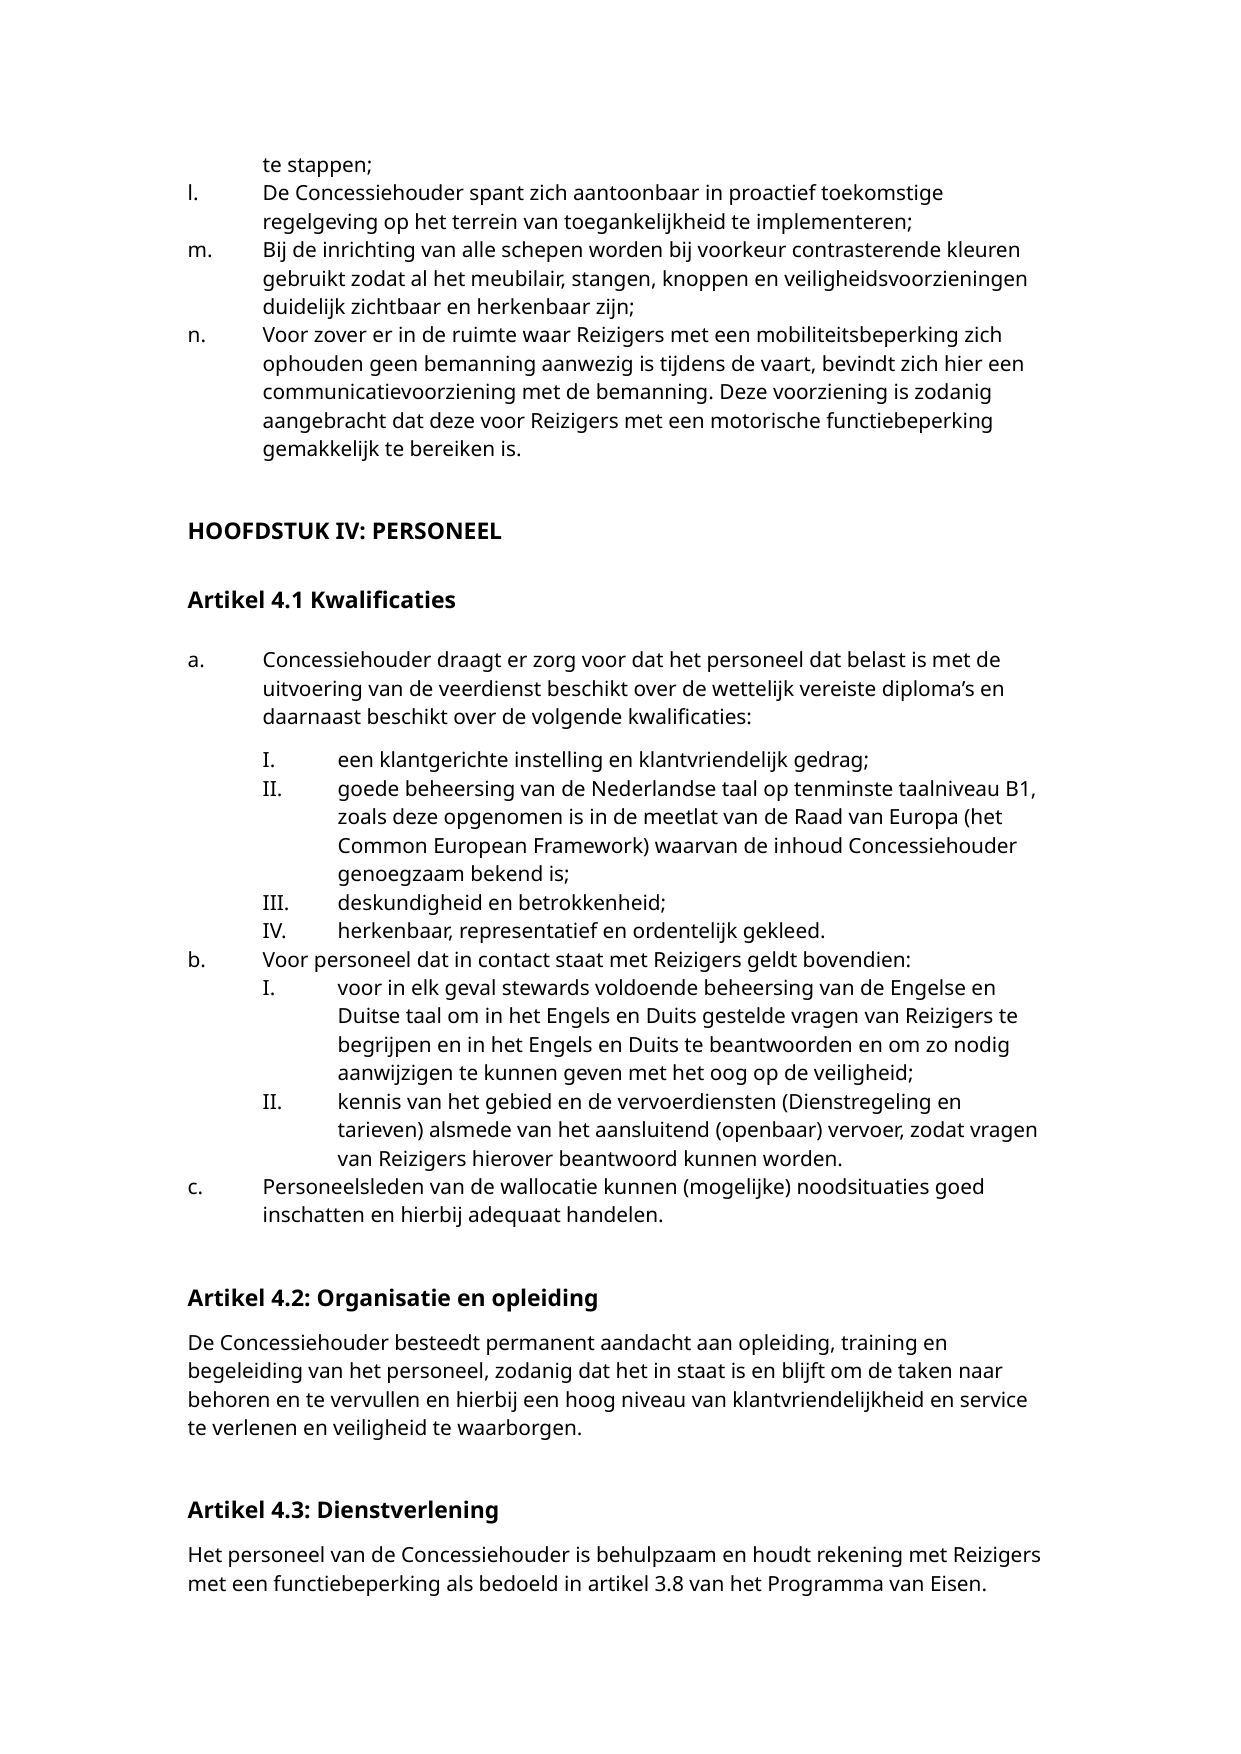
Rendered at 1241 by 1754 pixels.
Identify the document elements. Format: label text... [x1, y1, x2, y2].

subtitle Artikel 4.3: Dienstverlening [187, 1494, 1053, 1525]
list deskundigheid en betrokkenheid; [262, 888, 1053, 916]
list Bij de inrichting van alle schepen worden bij voorkeur contrasterende kleuren gebruikt zodat al het meubilair, stangen, knoppen en veiligheidsvoorzieningen duidelijk zichtbaar en herkenbaar zijn; [187, 235, 1053, 321]
list goede beheersing van de Nederlandse taal op tenminste taalniveau B1, zoals deze opgenomen is in de meetlat van de Raad van Europa (het Common European Framework) waarvan de inhoud Concessiehouder genoegzaam bekend is; [262, 774, 1053, 888]
list te stappen; [187, 150, 1053, 178]
list kennis van het gebied en de vervoerdiensten (Dienstregeling en tarieven) alsmede van het aansluitend (openbaar) vervoer, zodat vragen van Reizigers hierover beantwoord kunnen worden. [262, 1087, 1053, 1172]
subtitle Artikel 4.1 Kwalificaties [187, 584, 1053, 615]
list Concessiehouder draagt er zorg voor dat het personeel dat belast is met de uitvoering van de veerdienst beschikt over de wettelijk vereiste diploma’s en daarnaast beschikt over de volgende kwalificaties: [187, 645, 1053, 731]
list Personeelsleden van de wallocatie kunnen (mogelijke) noodsituaties goed inschatten en hierbij adequaat handelen. [187, 1172, 1053, 1229]
list De Concessiehouder spant zich aantoonbaar in proactief toekomstige regelgeving op het terrein van toegankelijkheid te implementeren; [187, 178, 1053, 235]
list voor in elk geval stewards voldoende beheersing van de Engelse en Duitse taal om in het Engels en Duits gestelde vragen van Reizigers te begrijpen en in het Engels en Duits te beantwoorden en om zo nodig aanwijzigen te kunnen geven met het oog op de veiligheid; [262, 973, 1053, 1087]
list herkenbaar, representatief en ordentelijk gekleed. [262, 916, 1053, 945]
subtitle Artikel 4.2: Organisatie en opleiding [187, 1282, 1053, 1313]
list Voor zover er in de ruimte waar Reizigers met een mobiliteitsbeperking zich ophouden geen bemanning aanwezig is tijdens de vaart, bevindt zich hier een communicatievoorziening met de bemanning. Deze voorziening is zodanig aangebracht dat deze voor Reizigers met een motorische functiebeperking gemakkelijk te bereiken is. [187, 321, 1053, 463]
list een klantgerichte instelling en klantvriendelijk gedrag; [262, 746, 1053, 774]
text Het personeel van de Concessiehouder is behulpzaam en houdt rekening met Reizigers met een functiebeperking als bedoeld in artikel 3.8 van het Programma van Eisen. [187, 1540, 1053, 1597]
list Voor personeel dat in contact staat met Reizigers geldt bovendien: [187, 945, 1053, 973]
text De Concessiehouder besteedt permanent aandacht aan opleiding, training en begeleiding van het personeel, zodanig dat het in staat is en blijft om de taken naar behoren en te vervullen en hierbij een hoog niveau van klantvriendelijkheid en service te verlenen en veiligheid te waarborgen. [187, 1328, 1053, 1442]
subtitle HOOFDSTUK IV: PERSONEEL [187, 515, 1053, 547]
